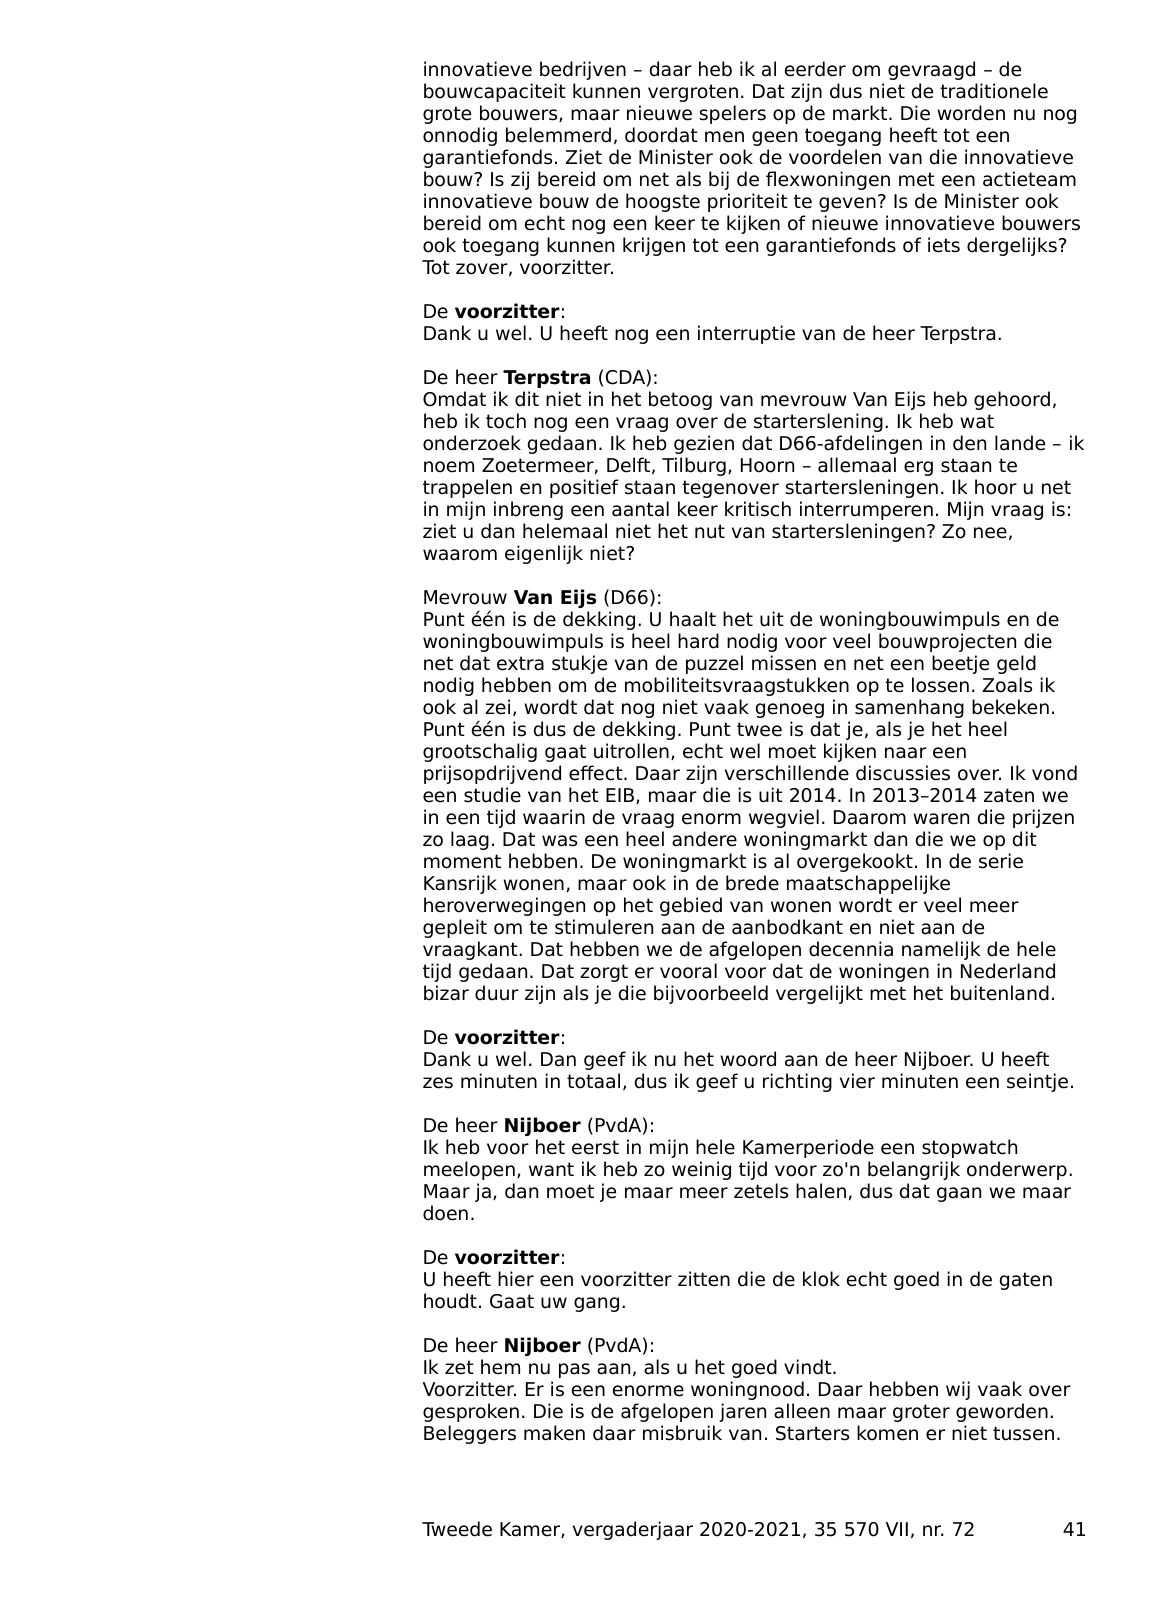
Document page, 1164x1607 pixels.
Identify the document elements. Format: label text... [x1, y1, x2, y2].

text Tot zover, voorzitter. [422, 257, 1087, 279]
text De heer Nijboer (PvdA): [422, 1115, 1087, 1137]
text Ik heb voor het eerst in mijn hele Kamerperiode een stopwatch meelopen, want ik heb zo weinig tijd voor zo'n belangrijk onderwerp. Maar ja, dan moet je maar meer zetels halen, dus dat gaan we maar doen. [422, 1137, 1087, 1225]
text Dank u wel. U heeft nog een interruptie van de heer Terpstra. [422, 323, 1087, 345]
text De heer Nijboer (PvdA): [422, 1335, 1087, 1357]
text Mevrouw Van Eijs (D66): [422, 587, 1087, 609]
text Ik zet hem nu pas aan, als u het goed vindt. [422, 1357, 1087, 1379]
text U heeft hier een voorzitter zitten die de klok echt goed in de gaten houdt. Gaat uw gang. [422, 1269, 1087, 1313]
text De heer Terpstra (CDA): [422, 367, 1087, 389]
text Punt één is de dekking. U haalt het uit de woningbouwimpuls en de woningbouwimpuls is heel hard nodig voor veel bouwprojecten die net dat extra stukje van de puzzel missen en net een beetje geld nodig hebben om de mobiliteitsvraagstukken op te lossen. Zoals ik ook al zei, wordt dat nog niet vaak genoeg in samenhang bekeken. Punt één is dus de dekking. Punt twee is dat je, als je het heel grootschalig gaat uitrollen, echt wel moet kijken naar een prijsopdrijvend effect. Daar zijn verschillende discussies over. Ik vond een studie van het EIB, maar die is uit 2014. In 2013–2014 zaten we in een tijd waarin de vraag enorm wegviel. Daarom waren die prijzen zo laag. Dat was een heel andere woningmarkt dan die we op dit moment hebben. De woningmarkt is al overgekookt. In de serie Kansrijk wonen, maar ook in de brede maatschappelijke heroverwegingen op het gebied van wonen wordt er veel meer gepleit om te stimuleren aan de aanbodkant en niet aan de vraagkant. Dat hebben we de afgelopen decennia namelijk de hele tijd gedaan. Dat zorgt er vooral voor dat de woningen in Nederland bizar duur zijn als je die bijvoorbeeld vergelijkt met het buitenland. [422, 609, 1087, 1005]
text Omdat ik dit niet in het betoog van mevrouw Van Eijs heb gehoord, heb ik toch nog een vraag over de starterslening. Ik heb wat onderzoek gedaan. Ik heb gezien dat D66-afdelingen in den lande – ik noem Zoetermeer, Delft, Tilburg, Hoorn – allemaal erg staan te trappelen en positief staan tegenover startersleningen. Ik hoor u net in mijn inbreng een aantal keer kritisch interrumperen. Mijn vraag is: ziet u dan helemaal niet het nut van startersleningen? Zo nee, waarom eigenlijk niet? [422, 389, 1087, 565]
text Voorzitter. Er is een enorme woningnood. Daar hebben wij vaak over gesproken. Die is de afgelopen jaren alleen maar groter geworden. Beleggers maken daar misbruik van. Starters komen er niet tussen. [422, 1379, 1087, 1445]
text innovatieve bedrijven – daar heb ik al eerder om gevraagd – de bouwcapaciteit kunnen vergroten. Dat zijn dus niet de traditionele grote bouwers, maar nieuwe spelers op de markt. Die worden nu nog onnodig belemmerd, doordat men geen toegang heeft tot een garantiefonds. Ziet de Minister ook de voordelen van die innovatieve bouw? Is zij bereid om net als bij de flexwoningen met een actieteam innovatieve bouw de hoogste prioriteit te geven? Is de Minister ook bereid om echt nog een keer te kijken of nieuwe innovatieve bouwers ook toegang kunnen krijgen tot een garantiefonds of iets dergelijks? [422, 59, 1087, 257]
text De voorzitter: [422, 301, 1087, 323]
text De voorzitter: [422, 1247, 1087, 1269]
text Dank u wel. Dan geef ik nu het woord aan de heer Nijboer. U heeft zes minuten in totaal, dus ik geef u richting vier minuten een seintje. [422, 1049, 1087, 1093]
text De voorzitter: [422, 1027, 1087, 1049]
